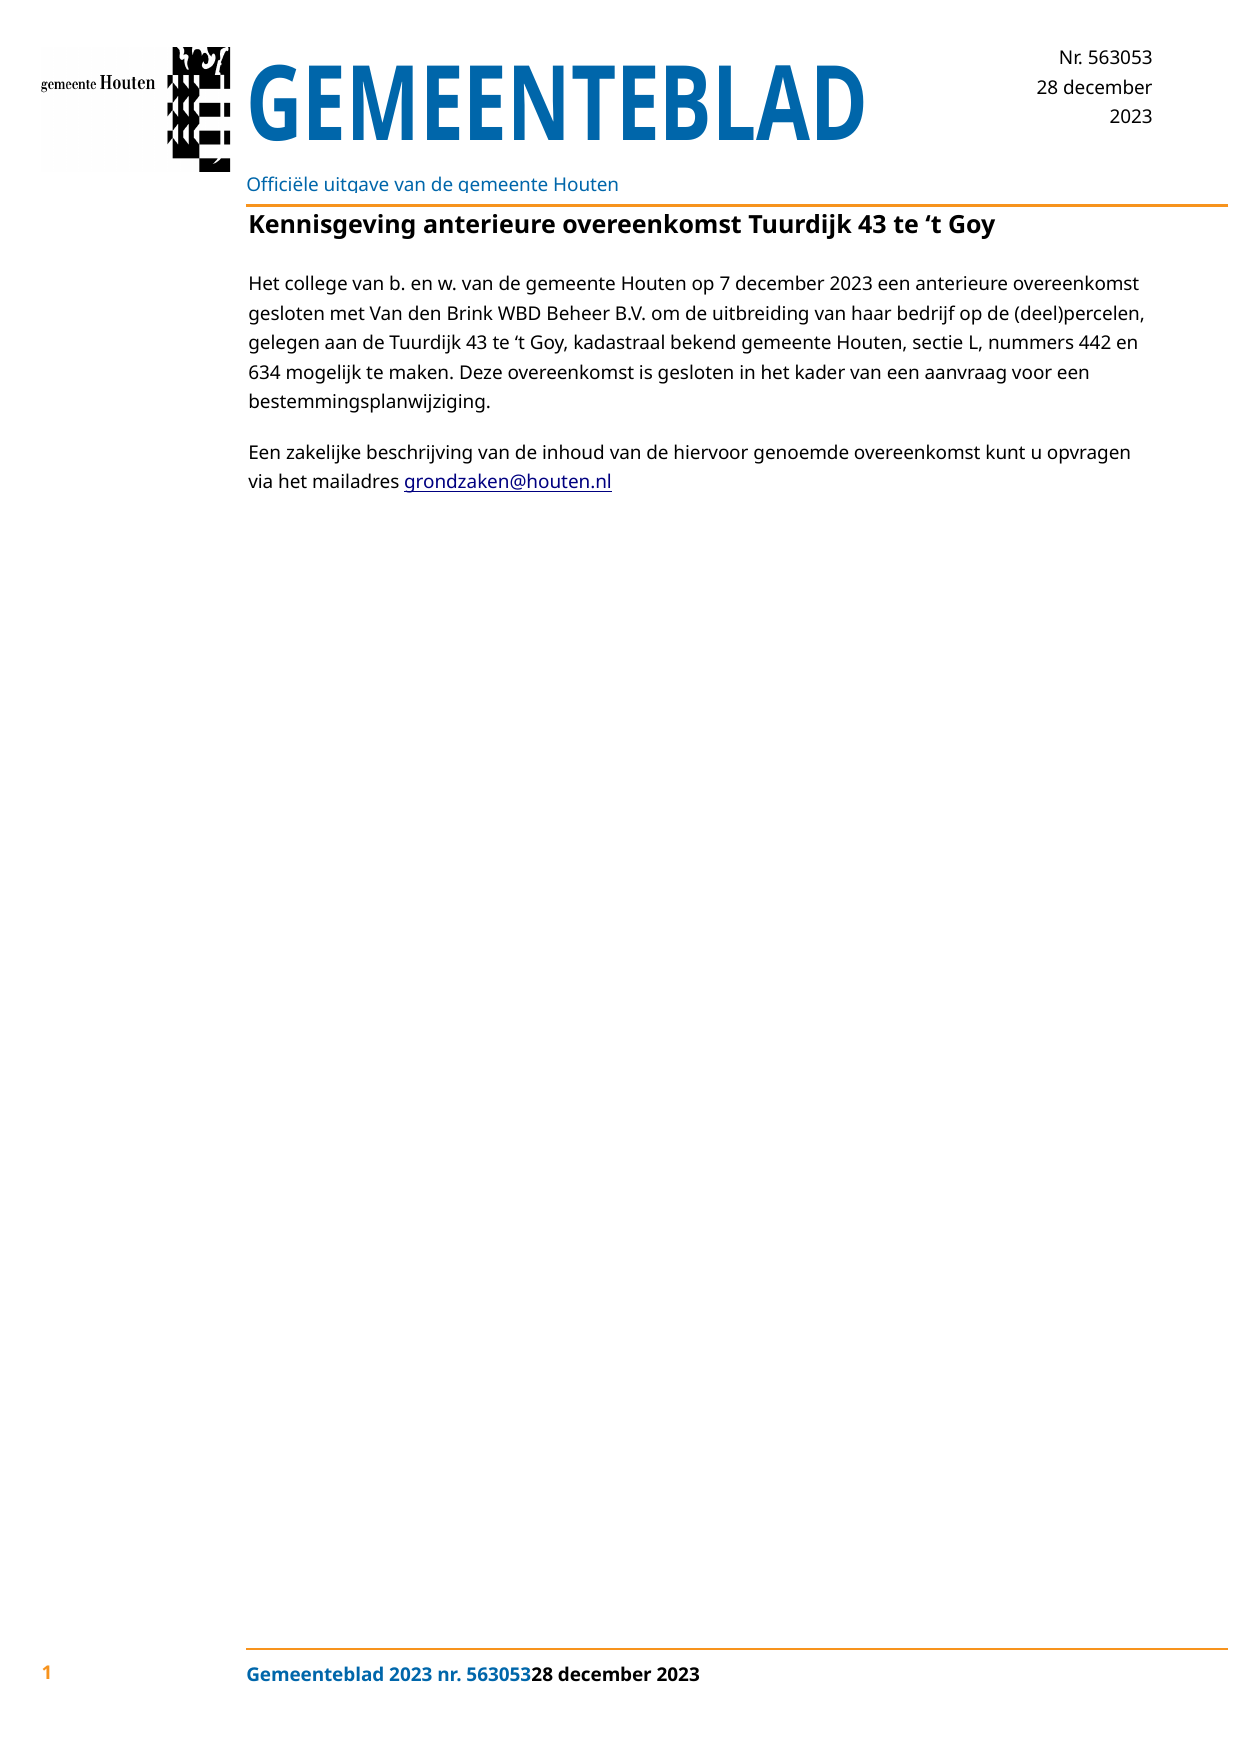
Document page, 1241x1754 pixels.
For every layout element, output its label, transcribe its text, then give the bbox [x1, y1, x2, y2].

text Een zakelijke beschrijving van de inhoud van de hiervoor genoemde overeenkomst kunt u opvragen via het mailadres grondzaken@houten.nl [248, 439, 1152, 494]
text Het college van b. en w. van de gemeente Houten op 7 december 2023 een anterieure overeenkomst gesloten met Van den Brink WBD Beheer B.V. om de uitbreiding van haar bedrijf op de (deel)percelen, gelegen aan de Tuurdijk 43 te ‘t Goy, kadastraal bekend gemeente Houten, sectie L, nummers 442 en 634 mogelijk te maken. Deze overeenkomst is gesloten in het kader van een aanvraag voor een bestemmingsplanwijziging. [248, 270, 1152, 414]
text Kennisgeving anterieure overeenkomst Tuurdijk 43 te ‘t Goy [248, 207, 1152, 241]
picture [41, 47, 231, 172]
